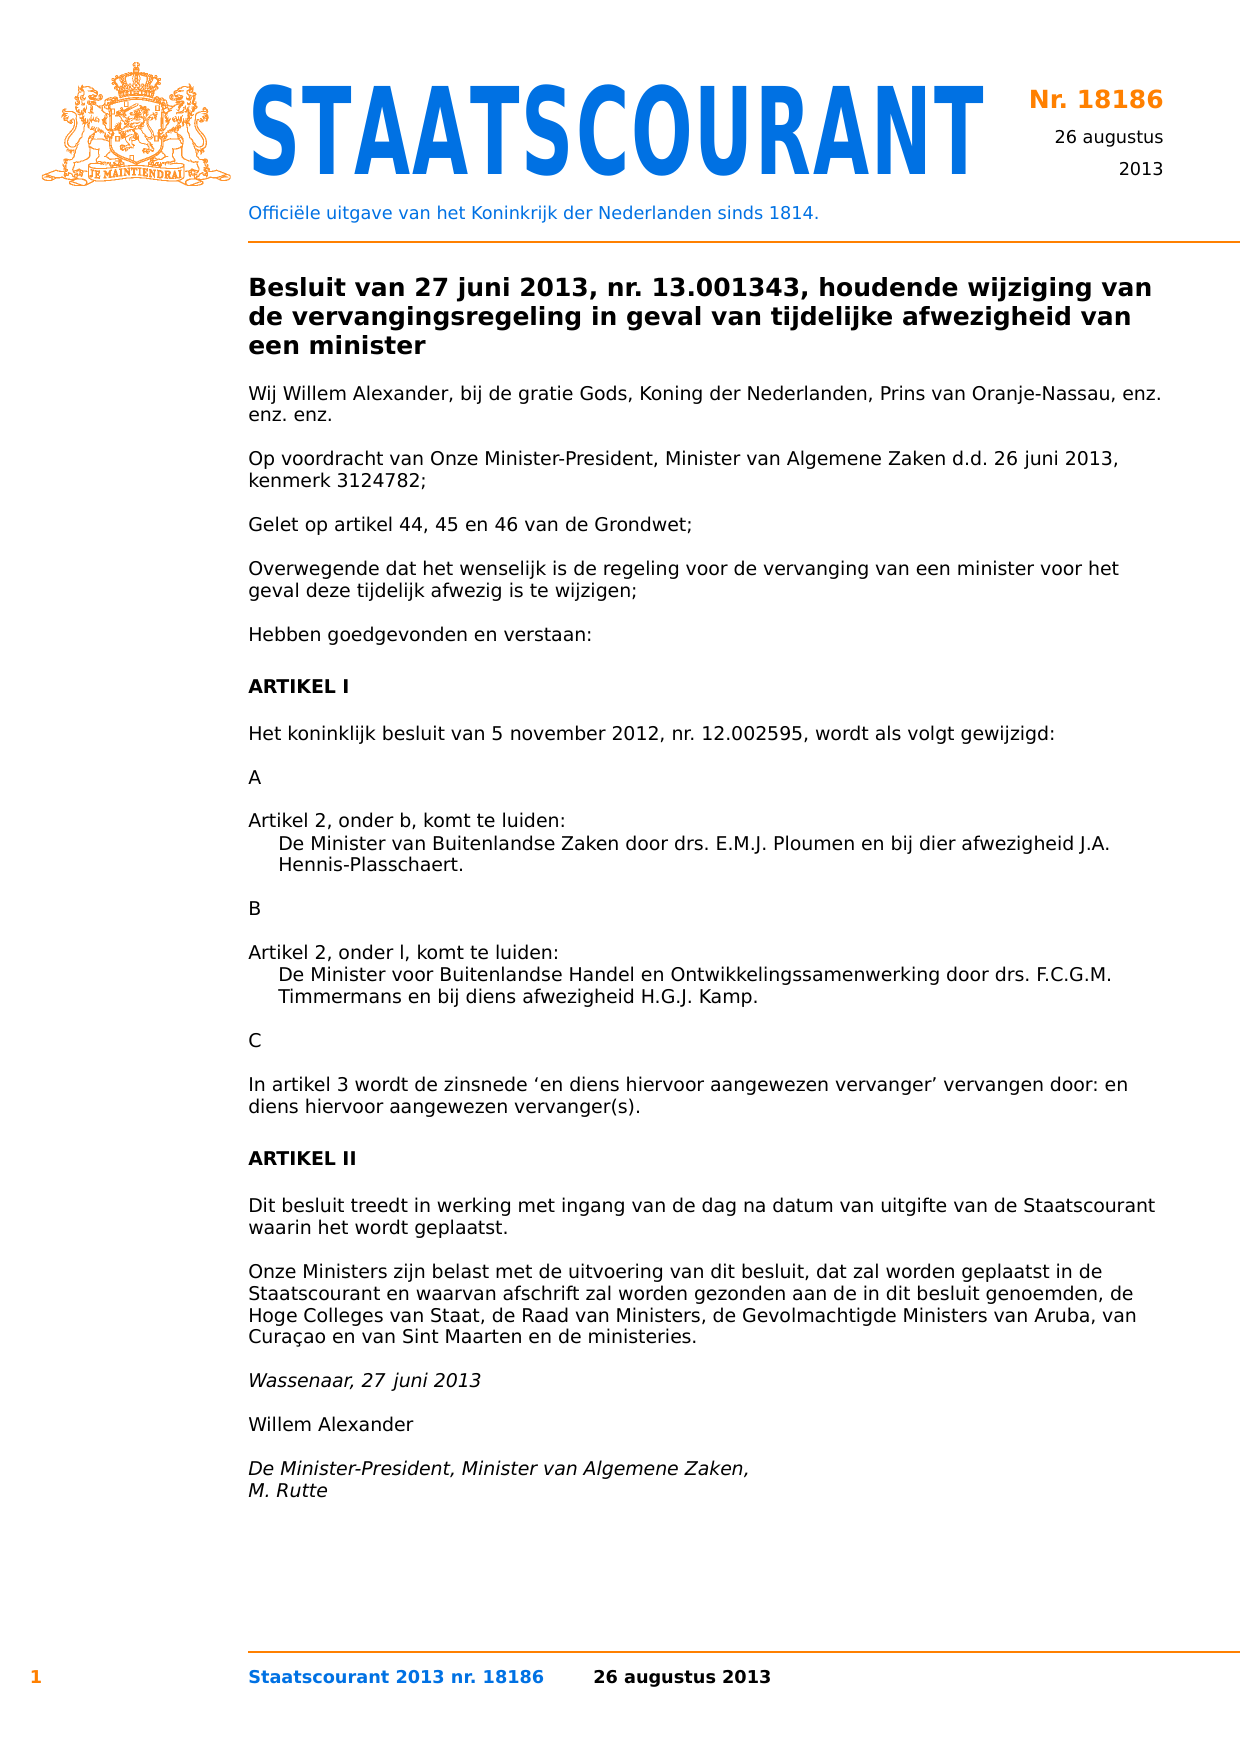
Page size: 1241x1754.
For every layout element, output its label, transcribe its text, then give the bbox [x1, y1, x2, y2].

text Overwegende dat het wenselijk is de regeling voor de vervanging van een minister voor het geval deze tijdelijk afwezig is te wijzigen; [248, 558, 1163, 602]
subtitle ARTIKEL I [248, 676, 1163, 698]
text Wij Willem Alexander, bij de gratie Gods, Koning der Nederlanden, Prins van Oranje-Nassau, enz. enz. enz. [248, 382, 1163, 426]
text C [248, 1030, 1163, 1052]
text Artikel 2, onder b, komt te luiden: [248, 810, 1163, 832]
text Op voordracht van Onze Minister-President, Minister van Algemene Zaken d.d. 26 juni 2013, kenmerk 3124782; [248, 448, 1163, 492]
text A [248, 767, 1163, 788]
text Artikel 2, onder l, komt te luiden: [248, 942, 1163, 964]
text De Minister van Buitenlandse Zaken door drs. E.M.J. Ploumen en bij dier afwezigheid J.A. Hennis-Plasschaert. [278, 832, 1163, 876]
text Hebben goedgevonden en verstaan: [248, 624, 1163, 646]
table_header Nr. 18186 [998, 62, 1240, 121]
text Wassenaar, 27 juni 2013 [248, 1370, 1163, 1392]
text Het koninklijk besluit van 5 november 2012, nr. 12.002595, wordt als volgt gewijzigd: [248, 723, 1163, 745]
text In artikel 3 wordt de zinsnede ‘en diens hiervoor aangewezen vervanger’ vervangen door: en diens hiervoor aangewezen vervanger(s). [248, 1074, 1163, 1118]
table_cell 26 augustus [998, 121, 1240, 153]
text Onze Ministers zijn belast met de uitvoering van dit besluit, dat zal worden geplaatst in de Staatscourant en waarvan afschrift zal worden gezonden aan de in dit besluit genoemden, de Hoge Colleges van Staat, de Raad van Ministers, de Gevolmachtigde Ministers van Aruba, van Curaçao en van Sint Maarten en de ministeries. [248, 1261, 1163, 1348]
text Gelet op artikel 44, 45 en 46 van de Grondwet; [248, 514, 1163, 536]
subtitle Besluit van 27 juni 2013, nr. 13.001343, houdende wijziging van de vervangingsregeling in geval van tijdelijke afwezigheid van een minister [248, 273, 1163, 361]
text De Minister voor Buitenlandse Handel en Ontwikkelingssamenwerking door drs. F.C.G.M. Timmermans en bij diens afwezigheid H.G.J. Kamp. [278, 964, 1163, 1008]
table_header STAATSCOURANT [248, 62, 998, 203]
subtitle ARTIKEL II [248, 1148, 1163, 1170]
text De Minister-President, Minister van Algemene Zaken, M. Rutte [248, 1458, 1163, 1502]
table_header [25, 62, 248, 241]
text Willem Alexander [248, 1414, 1163, 1436]
text B [248, 898, 1163, 920]
table_cell 2013 [998, 153, 1240, 203]
text Dit besluit treedt in werking met ingang van de dag na datum van uitgifte van de Staatscourant waarin het wordt geplaatst. [248, 1195, 1163, 1239]
table_cell Officiële uitgave van het Koninkrijk der Nederlanden sinds 1814. [248, 203, 1240, 241]
picture [41, 62, 231, 186]
